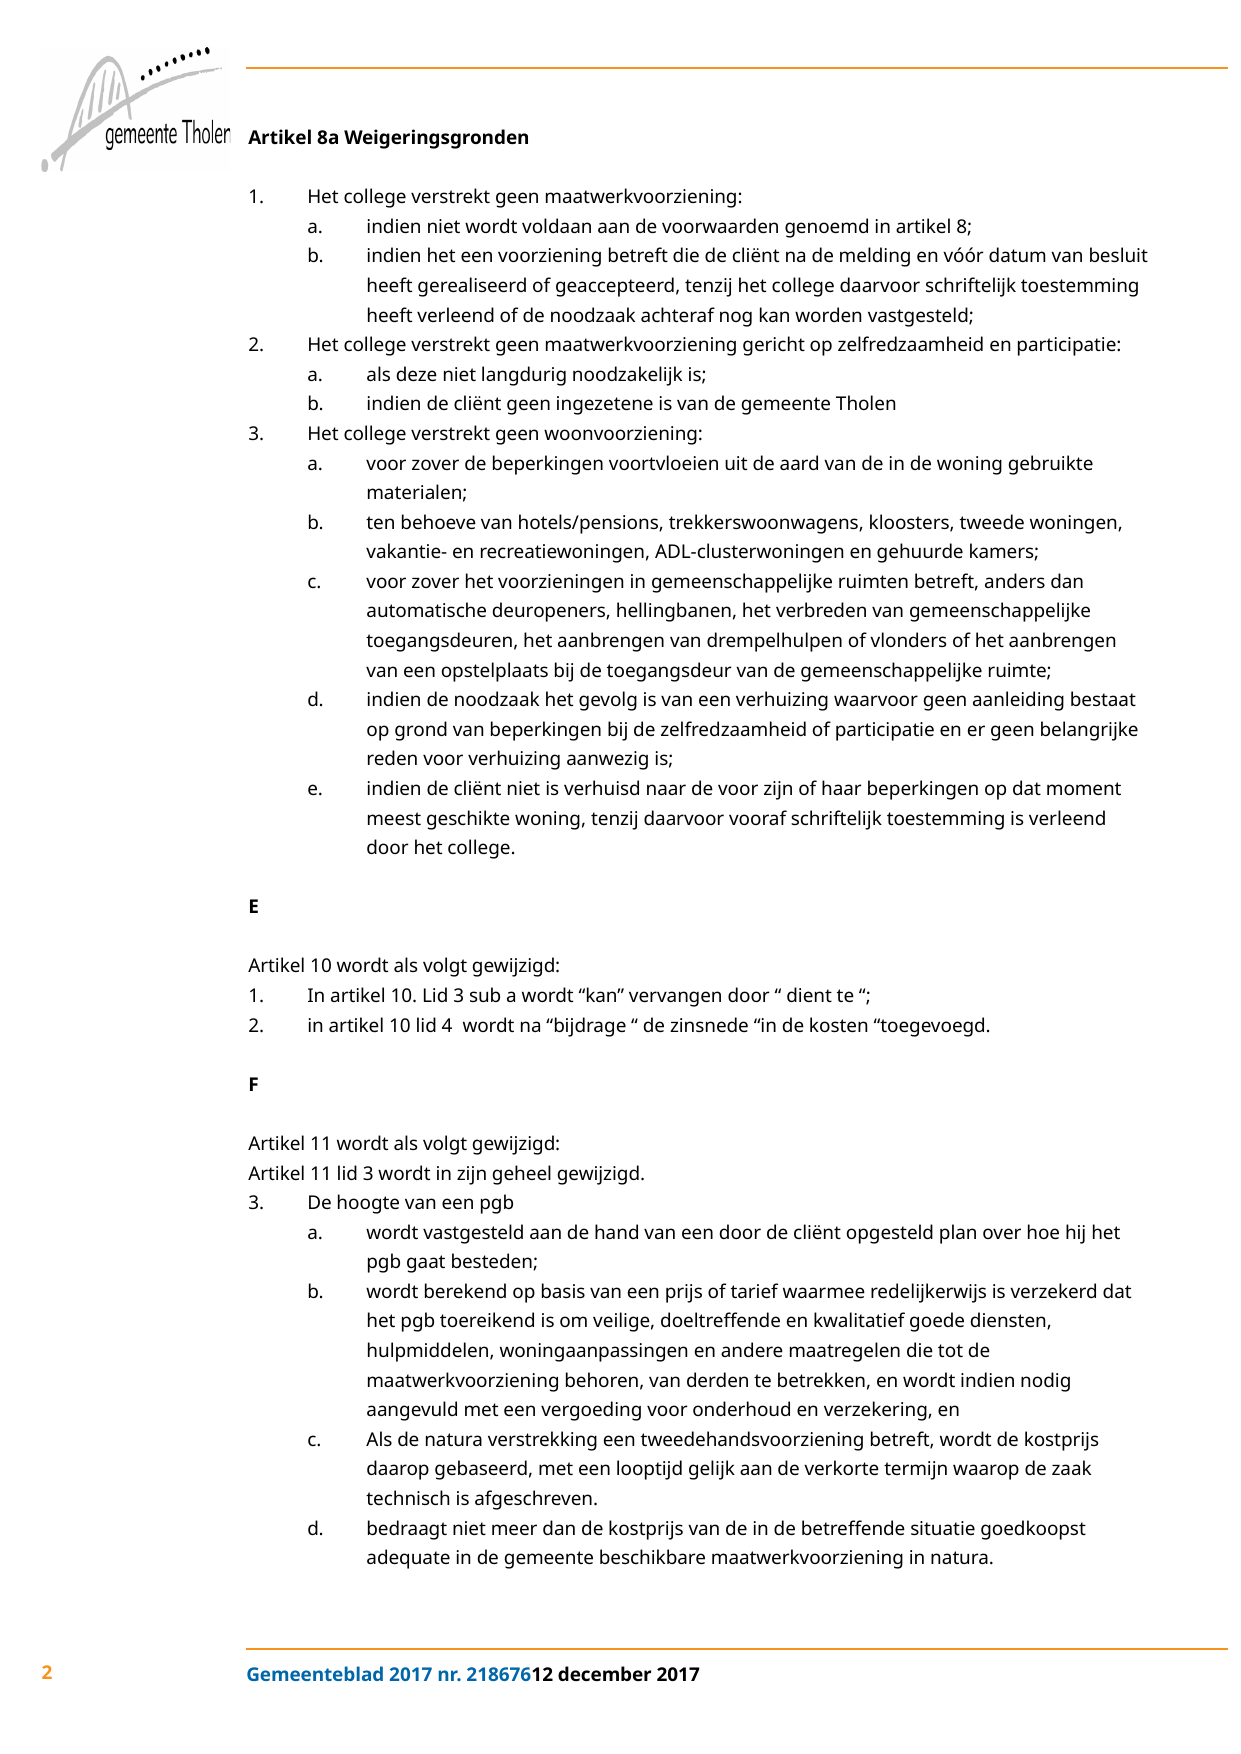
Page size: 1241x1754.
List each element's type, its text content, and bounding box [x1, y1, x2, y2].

list indien de cliënt niet is verhuisd naar de voor zijn of haar beperkingen op dat moment meest geschikte woning, tenzij daarvoor vooraf schriftelijk toestemming is verleend door het college. [307, 775, 1152, 860]
list Het college verstrekt geen maatwerkvoorziening: [248, 183, 1152, 209]
list In artikel 10. Lid 3 sub a wordt “kan” vervangen door “ dient te “; [248, 982, 1152, 1008]
text Artikel 11 wordt als volgt gewijzigd: [248, 1130, 1152, 1156]
list Als de natura verstrekking een tweedehandsvoorziening betreft, wordt de kostprijs daarop gebaseerd, met een looptijd gelijk aan de verkorte termijn waarop de zaak technisch is afgeschreven. [307, 1426, 1152, 1511]
list indien niet wordt voldaan aan de voorwaarden genoemd in artikel 8; [307, 213, 1152, 239]
text E [248, 893, 1152, 919]
list indien het een voorziening betreft die de cliënt na de melding en vóór datum van besluit heeft gerealiseerd of geaccepteerd, tenzij het college daarvoor schriftelijk toestemming heeft verleend of de noodzaak achteraf nog kan worden vastgesteld; [307, 243, 1152, 328]
list als deze niet langdurig noodzakelijk is; [307, 361, 1152, 387]
list De hoogte van een pgb [248, 1189, 1152, 1215]
list voor zover het voorzieningen in gemeenschappelijke ruimten betreft, anders dan automatische deuropeners, hellingbanen, het verbreden van gemeenschappelijke toegangsdeuren, het aanbrengen van drempelhulpen of vlonders of het aanbrengen van een opstelplaats bij de toegangsdeur van de gemeenschappelijke ruimte; [307, 568, 1152, 683]
list Het college verstrekt geen woonvoorziening: [248, 420, 1152, 446]
list indien de cliënt geen ingezetene is van de gemeente Tholen [307, 391, 1152, 416]
list indien de noodzaak het gevolg is van een verhuizing waarvoor geen aanleiding bestaat op grond van beperkingen bij de zelfredzaamheid of participatie en er geen belangrijke reden voor verhuizing aanwezig is; [307, 686, 1152, 771]
picture [41, 47, 231, 172]
list ten behoeve van hotels/pensions, trekkerswoonwagens, kloosters, tweede woningen, vakantie‐ en recreatiewoningen, ADL‐clusterwoningen en gehuurde kamers; [307, 509, 1152, 564]
list bedraagt niet meer dan de kostprijs van de in de betreffende situatie goedkoopst adequate in de gemeente beschikbare maatwerkvoorziening in natura. [307, 1515, 1152, 1570]
text Artikel 10 wordt als volgt gewijzigd: [248, 953, 1152, 978]
list wordt berekend op basis van een prijs of tarief waarmee redelijkerwijs is verzekerd dat het pgb toereikend is om veilige, doeltreffende en kwalitatief goede diensten, hulpmiddelen, woningaanpassingen en andere maatregelen die tot de maatwerkvoorziening behoren, van derden te betrekken, en wordt indien nodig aangevuld met een vergoeding voor onderhoud en verzekering, en [307, 1278, 1152, 1422]
text Artikel 8a Weigeringsgronden [248, 124, 1152, 150]
text F [248, 1071, 1152, 1097]
list wordt vastgesteld aan de hand van een door de cliënt opgesteld plan over hoe hij het pgb gaat besteden; [307, 1219, 1152, 1274]
text Artikel 11 lid 3 wordt in zijn geheel gewijzigd. [248, 1160, 1152, 1186]
list Het college verstrekt geen maatwerkvoorziening gericht op zelfredzaamheid en participatie: [248, 331, 1152, 357]
list voor zover de beperkingen voortvloeien uit de aard van de in de woning gebruikte materialen; [307, 450, 1152, 505]
list in artikel 10 lid 4 wordt na “bijdrage “ de zinsnede “in de kosten “toegevoegd. [248, 1012, 1152, 1038]
